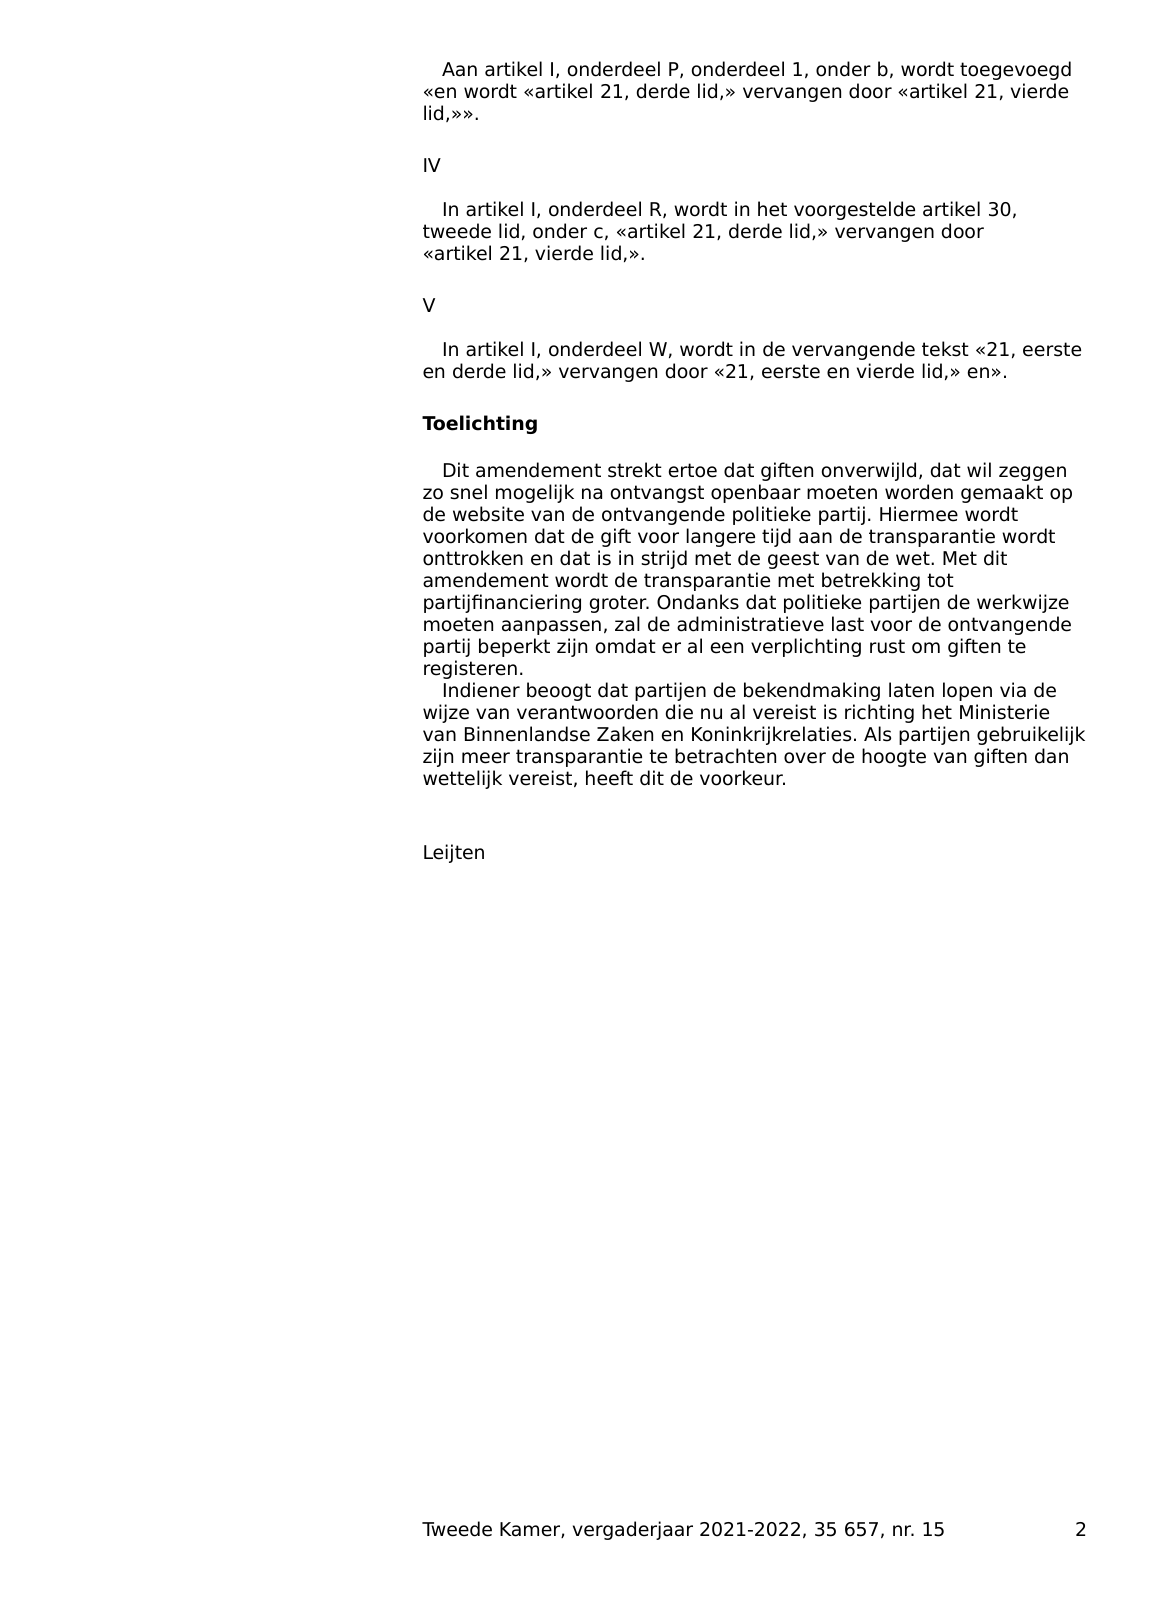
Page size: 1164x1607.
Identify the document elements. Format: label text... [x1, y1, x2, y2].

text Dit amendement strekt ertoe dat giften onverwijld, dat wil zeggen zo snel mogelijk na ontvangst openbaar moeten worden gemaakt op de website van de ontvangende politieke partij. Hiermee wordt voorkomen dat de gift voor langere tijd aan de transparantie wordt onttrokken en dat is in strijd met de geest van de wet. Met dit amendement wordt de transparantie met betrekking tot partijfinanciering groter. Ondanks dat politieke partijen de werkwijze moeten aanpassen, zal de administratieve last voor de ontvangende partij beperkt zijn omdat er al een verplichting rust om giften te registeren. [422, 460, 1087, 680]
text Indiener beoogt dat partijen de bekendmaking laten lopen via de wijze van verantwoorden die nu al vereist is richting het Ministerie van Binnenlandse Zaken en Koninkrijkrelaties. Als partijen gebruikelijk zijn meer transparantie te betrachten over de hoogte van giften dan wettelijk vereist, heeft dit de voorkeur. [422, 680, 1087, 790]
text In artikel I, onderdeel W, wordt in de vervangende tekst «21, eerste en derde lid,» vervangen door «21, eerste en vierde lid,» en». [422, 339, 1087, 383]
subtitle V [422, 295, 1087, 317]
subtitle Toelichting [422, 413, 1087, 435]
text Leijten [422, 820, 1087, 864]
text Aan artikel I, onderdeel P, onderdeel 1, onder b, wordt toegevoegd «en wordt «artikel 21, derde lid,» vervangen door «artikel 21, vierde lid,»». [422, 59, 1087, 125]
text In artikel I, onderdeel R, wordt in het voorgestelde artikel 30, tweede lid, onder c, «artikel 21, derde lid,» vervangen door «artikel 21, vierde lid,». [422, 199, 1087, 265]
subtitle IV [422, 155, 1087, 177]
